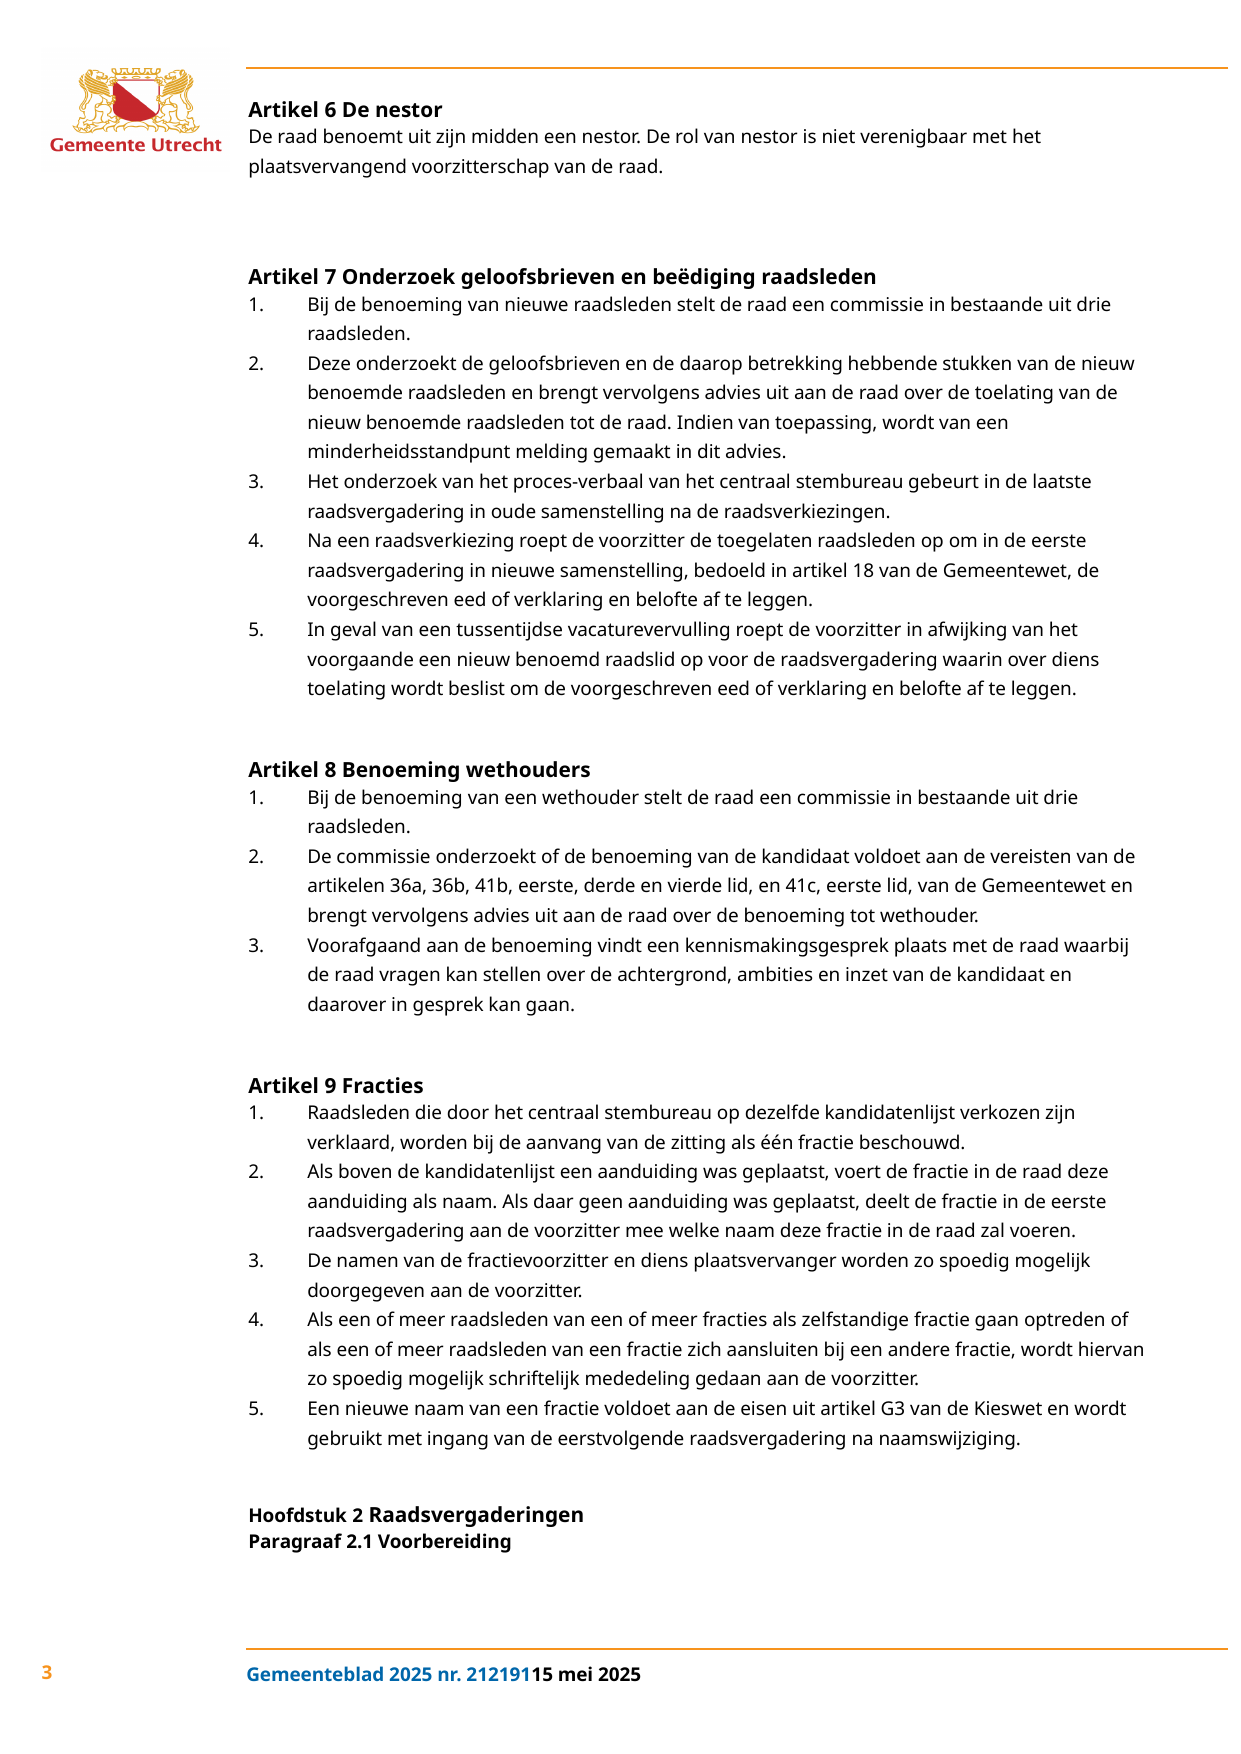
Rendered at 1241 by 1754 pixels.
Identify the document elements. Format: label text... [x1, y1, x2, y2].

list Na een raadsverkiezing roept de voorzitter de toegelaten raadsleden op om in de eerste raadsvergadering in nieuwe samenstelling, bedoeld in artikel 18 van de Gemeentewet, de voorgeschreven eed of verklaring en belofte af te leggen. [248, 527, 1152, 612]
list Een nieuwe naam van een fractie voldoet aan de eisen uit artikel G3 van de Kieswet en wordt gebruikt met ingang van de eerstvolgende raadsvergadering na naamswijziging. [248, 1395, 1152, 1451]
list Deze onderzoekt de geloofsbrieven en de daarop betrekking hebbende stukken van de nieuw benoemde raadsleden en brengt vervolgens advies uit aan de raad over de toelating van de nieuw benoemde raadsleden tot de raad. Indien van toepassing, wordt van een minderheidsstandpunt melding gemaakt in dit advies. [248, 350, 1152, 464]
text Artikel 9 Fracties [248, 1071, 1152, 1099]
list Als een of meer raadsleden van een of meer fracties als zelfstandige fractie gaan optreden of als een of meer raadsleden van een fractie zich aansluiten bij een andere fractie, wordt hiervan zo spoedig mogelijk schriftelijk mededeling gedaan aan de voorzitter. [248, 1306, 1152, 1391]
text Artikel 8 Benoeming wethouders [248, 755, 1152, 784]
list De namen van de fractievoorzitter en diens plaatsvervanger worden zo spoedig mogelijk doorgegeven aan de voorzitter. [248, 1247, 1152, 1303]
text Artikel 7 Onderzoek geloofsbrieven en beëdiging raadsleden [248, 262, 1152, 291]
text Hoofdstuk 2 Raadsvergaderingen [248, 1500, 1152, 1528]
list Voorafgaand aan de benoeming vindt een kennismakingsgesprek plaats met de raad waarbij de raad vragen kan stellen over de achtergrond, ambities en inzet van de kandidaat en daarover in gesprek kan gaan. [248, 932, 1152, 1017]
list Het onderzoek van het proces-verbaal van het centraal stembureau gebeurt in de laatste raadsvergadering in oude samenstelling na de raadsverkiezingen. [248, 468, 1152, 524]
text Artikel 6 De nestor [248, 95, 1152, 123]
picture [41, 47, 231, 172]
list Als boven de kandidatenlijst een aanduiding was geplaatst, voert de fractie in de raad deze aanduiding als naam. Als daar geen aanduiding was geplaatst, deelt de fractie in de eerste raadsvergadering aan de voorzitter mee welke naam deze fractie in de raad zal voeren. [248, 1158, 1152, 1243]
text De raad benoemt uit zijn midden een nestor. De rol van nestor is niet verenigbaar met het plaatsvervangend voorzitterschap van de raad. [248, 123, 1152, 178]
list Bij de benoeming van nieuwe raadsleden stelt de raad een commissie in bestaande uit drie raadsleden. [248, 291, 1152, 346]
list Raadsleden die door het centraal stembureau op dezelfde kandidatenlijst verkozen zijn verklaard, worden bij de aanvang van de zitting als één fractie beschouwd. [248, 1099, 1152, 1155]
text Paragraaf 2.1 Voorbereiding [248, 1528, 1152, 1554]
list Bij de benoeming van een wethouder stelt de raad een commissie in bestaande uit drie raadsleden. [248, 784, 1152, 839]
list In geval van een tussentijdse vacaturevervulling roept de voorzitter in afwijking van het voorgaande een nieuw benoemd raadslid op voor de raadsvergadering waarin over diens toelating wordt beslist om de voorgeschreven eed of verklaring en belofte af te leggen. [248, 616, 1152, 701]
list De commissie onderzoekt of de benoeming van de kandidaat voldoet aan de vereisten van de artikelen 36a, 36b, 41b, eerste, derde en vierde lid, en 41c, eerste lid, van de Gemeentewet en brengt vervolgens advies uit aan de raad over de benoeming tot wethouder. [248, 843, 1152, 928]
